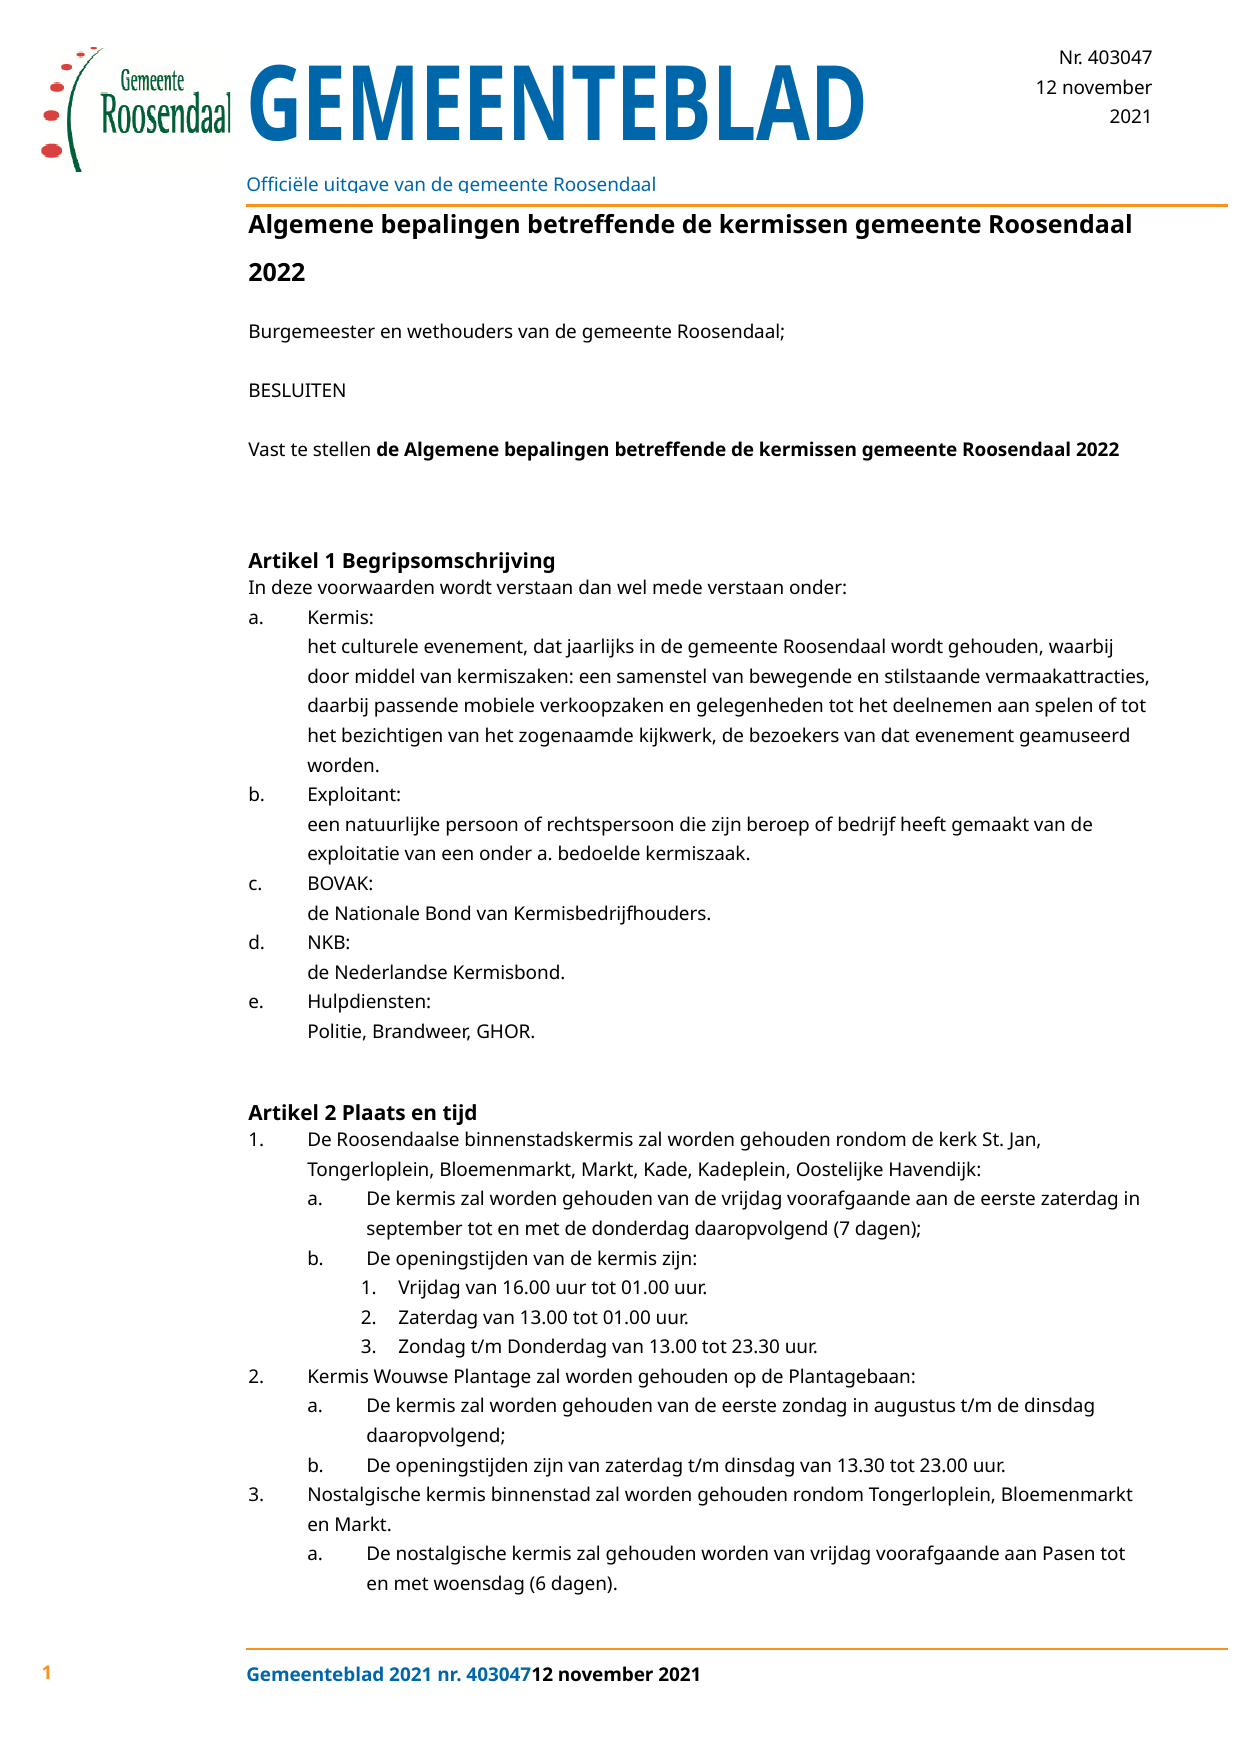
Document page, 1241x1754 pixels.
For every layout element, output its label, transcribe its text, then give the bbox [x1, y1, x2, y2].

list Politie, Brandweer, GHOR. [248, 1018, 1152, 1044]
text Artikel 1 Begripsomschrijving [248, 546, 1152, 574]
list Exploitant: [248, 781, 1152, 807]
text Artikel 2 Plaats en tijd [248, 1098, 1152, 1126]
text Algemene bepalingen betreffende de kermissen gemeente Roosendaal 2022 [248, 207, 1152, 288]
list De nostalgische kermis zal gehouden worden van vrijdag voorafgaande aan Pasen tot en met woensdag (6 dagen). [307, 1541, 1152, 1596]
list Kermis: [248, 604, 1152, 629]
list De kermis zal worden gehouden van de vrijdag voorafgaande aan de eerste zaterdag in september tot en met de donderdag daaropvolgend (7 dagen); [307, 1186, 1152, 1241]
text BESLUITEN [248, 377, 1152, 403]
list BOVAK: [248, 870, 1152, 896]
list Vrijdag van 16.00 uur tot 01.00 uur. [361, 1274, 1152, 1300]
list de Nederlandse Kermisbond. [248, 959, 1152, 984]
text Vast te stellen de Algemene bepalingen betreffende de kermissen gemeente Roosendaal 2022 [248, 436, 1152, 462]
list het culturele evenement, dat jaarlijks in de gemeente Roosendaal wordt gehouden, waarbij door middel van kermiszaken: een samenstel van bewegende en stilstaande vermaakattracties, daarbij passende mobiele verkoopzaken en gelegenheden tot het deelnemen aan spelen of tot het bezichtigen van het zogenaamde kijkwerk, de bezoekers van dat evenement geamuseerd worden. [248, 633, 1152, 777]
list een natuurlijke persoon of rechtspersoon die zijn beroep of bedrijf heeft gemaakt van de exploitatie van een onder a. bedoelde kermiszaak. [248, 811, 1152, 866]
list De openingstijden van de kermis zijn: [307, 1245, 1152, 1271]
list Nostalgische kermis binnenstad zal worden gehouden rondom Tongerloplein, Bloemenmarkt en Markt. [248, 1481, 1152, 1537]
list de Nationale Bond van Kermisbedrijfhouders. [248, 900, 1152, 925]
list De Roosendaalse binnenstadskermis zal worden gehouden rondom de kerk St. Jan, Tongerloplein, Bloemenmarkt, Markt, Kade, Kadeplein, Oostelijke Havendijk: [248, 1126, 1152, 1182]
list Zondag t/m Donderdag van 13.00 tot 23.30 uur. [361, 1333, 1152, 1359]
list Zaterdag van 13.00 tot 01.00 uur. [361, 1304, 1152, 1330]
text Burgemeester en wethouders van de gemeente Roosendaal; [248, 318, 1152, 344]
list Kermis Wouwse Plantage zal worden gehouden op de Plantagebaan: [248, 1363, 1152, 1389]
list Hulpdiensten: [248, 988, 1152, 1014]
list De kermis zal worden gehouden van de eerste zondag in augustus t/m de dinsdag daaropvolgend; [307, 1393, 1152, 1448]
picture [41, 47, 231, 172]
text In deze voorwaarden wordt verstaan dan wel mede verstaan onder: [248, 574, 1152, 600]
list De openingstijden zijn van zaterdag t/m dinsdag van 13.30 tot 23.00 uur. [307, 1452, 1152, 1478]
list NKB: [248, 929, 1152, 955]
